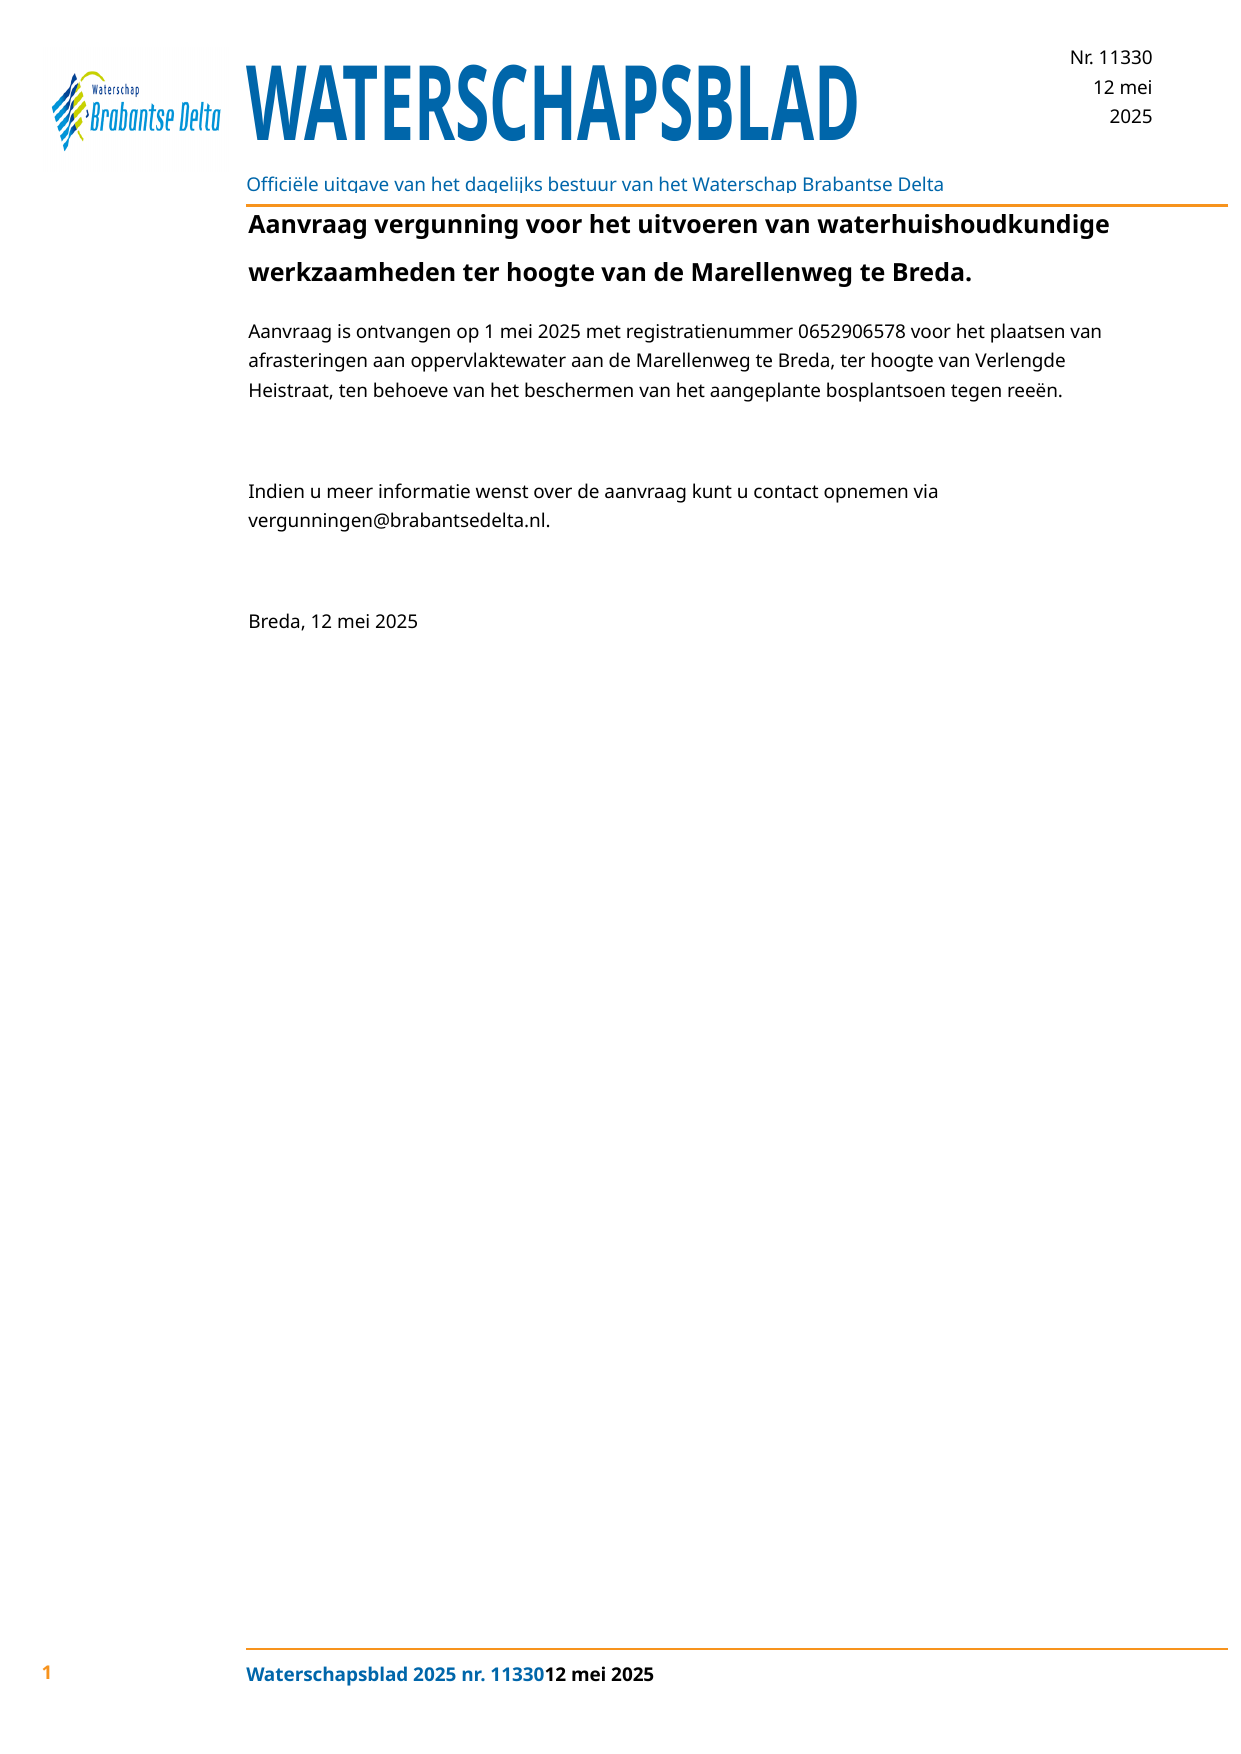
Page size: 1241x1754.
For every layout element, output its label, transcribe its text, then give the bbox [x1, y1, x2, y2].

picture [41, 47, 231, 172]
text Indien u meer informatie wenst over de aanvraag kunt u contact opnemen via vergunningen@brabantsedelta.nl. [248, 478, 1152, 533]
text Aanvraag vergunning voor het uitvoeren van waterhuishoudkundige werkzaamheden ter hoogte van de Marellenweg te Breda. [248, 207, 1152, 288]
text Breda, 12 mei 2025 [248, 608, 1152, 634]
text Aanvraag is ontvangen op 1 mei 2025 met registratienummer 0652906578 voor het plaatsen van afrasteringen aan oppervlaktewater aan de Marellenweg te Breda, ter hoogte van Verlengde Heistraat, ten behoeve van het beschermen van het aangeplante bosplantsoen tegen reeën. [248, 318, 1152, 403]
